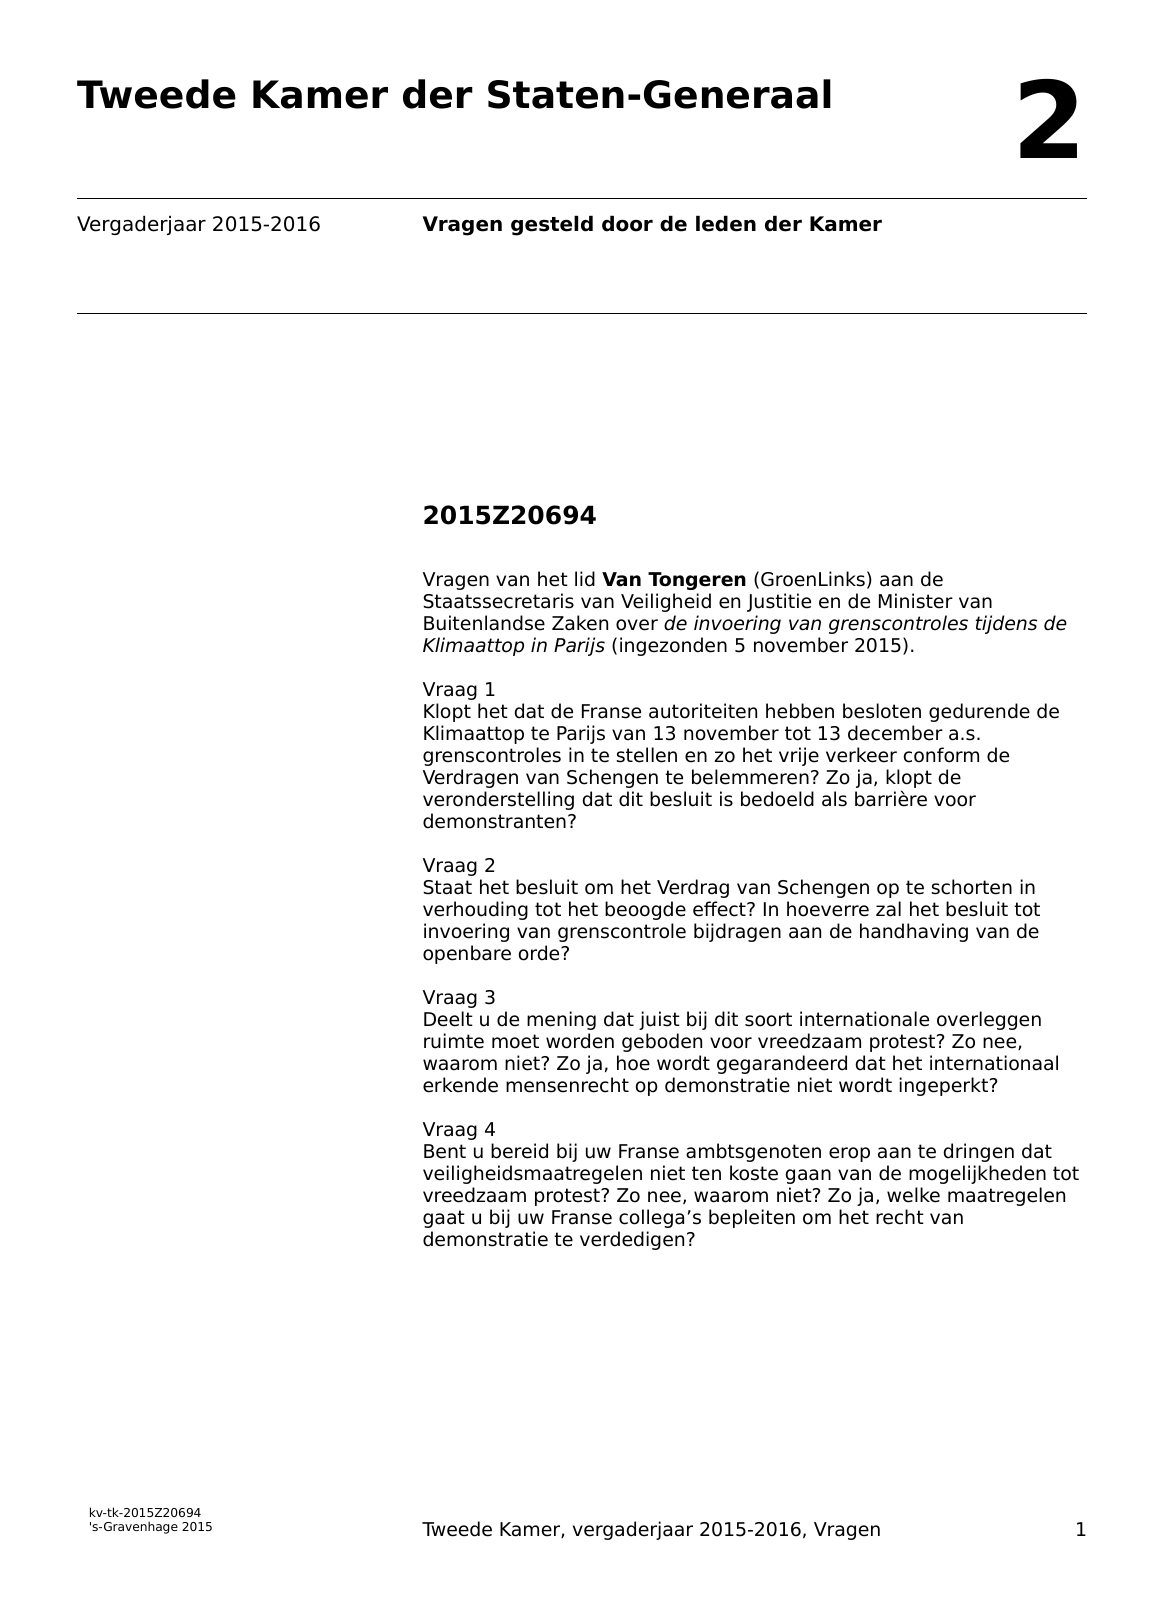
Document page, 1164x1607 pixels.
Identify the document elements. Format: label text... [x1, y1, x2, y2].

text Vraag 4 [422, 1119, 1087, 1141]
table_cell Vergaderjaar 2015-2016 [77, 199, 422, 313]
text 's-Gravenhage 2015 [88, 1520, 323, 1534]
text Deelt u de mening dat juist bij dit soort internationale overleggen ruimte moet worden geboden voor vreedzaam protest? Zo nee, waarom niet? Zo ja, hoe wordt gegarandeerd dat het internationaal erkende mensenrecht op demonstratie niet wordt ingeperkt? [422, 1009, 1087, 1097]
text Vragen van het lid Van Tongeren (GroenLinks) aan de Staatssecretaris van Veiligheid en Justitie en de Minister van Buitenlandse Zaken over de invoering van grenscontroles tijdens de Klimaattop in Parijs (ingezonden 5 november 2015). [422, 569, 1087, 657]
table_header Tweede Kamer der Staten-Generaal [77, 59, 886, 198]
text Vraag 3 [422, 987, 1087, 1009]
text kv-tk-2015Z20694 [88, 1506, 323, 1520]
text Vraag 2 [422, 855, 1087, 877]
text Staat het besluit om het Verdrag van Schengen op te schorten in verhouding tot het beoogde effect? In hoeverre zal het besluit tot invoering van grenscontrole bijdragen aan de handhaving van de openbare orde? [422, 877, 1087, 965]
text Bent u bereid bij uw Franse ambtsgenoten erop aan te dringen dat veiligheidsmaatregelen niet ten koste gaan van de mogelijkheden tot vreedzaam protest? Zo nee, waarom niet? Zo ja, welke maatregelen gaat u bij uw Franse collega’s bepleiten om het recht van demonstratie te verdedigen? [422, 1141, 1087, 1251]
text Vraag 1 [422, 679, 1087, 701]
table_header 2 [886, 59, 1087, 198]
text 2015Z20694 [422, 501, 1087, 531]
text Klopt het dat de Franse autoriteiten hebben besloten gedurende de Klimaattop te Parijs van 13 november tot 13 december a.s. grenscontroles in te stellen en zo het vrije verkeer conform de Verdragen van Schengen te belemmeren? Zo ja, klopt de veronderstelling dat dit besluit is bedoeld als barrière voor demonstranten? [422, 701, 1087, 833]
table_cell Vragen gesteld door de leden der Kamer [422, 199, 1087, 313]
